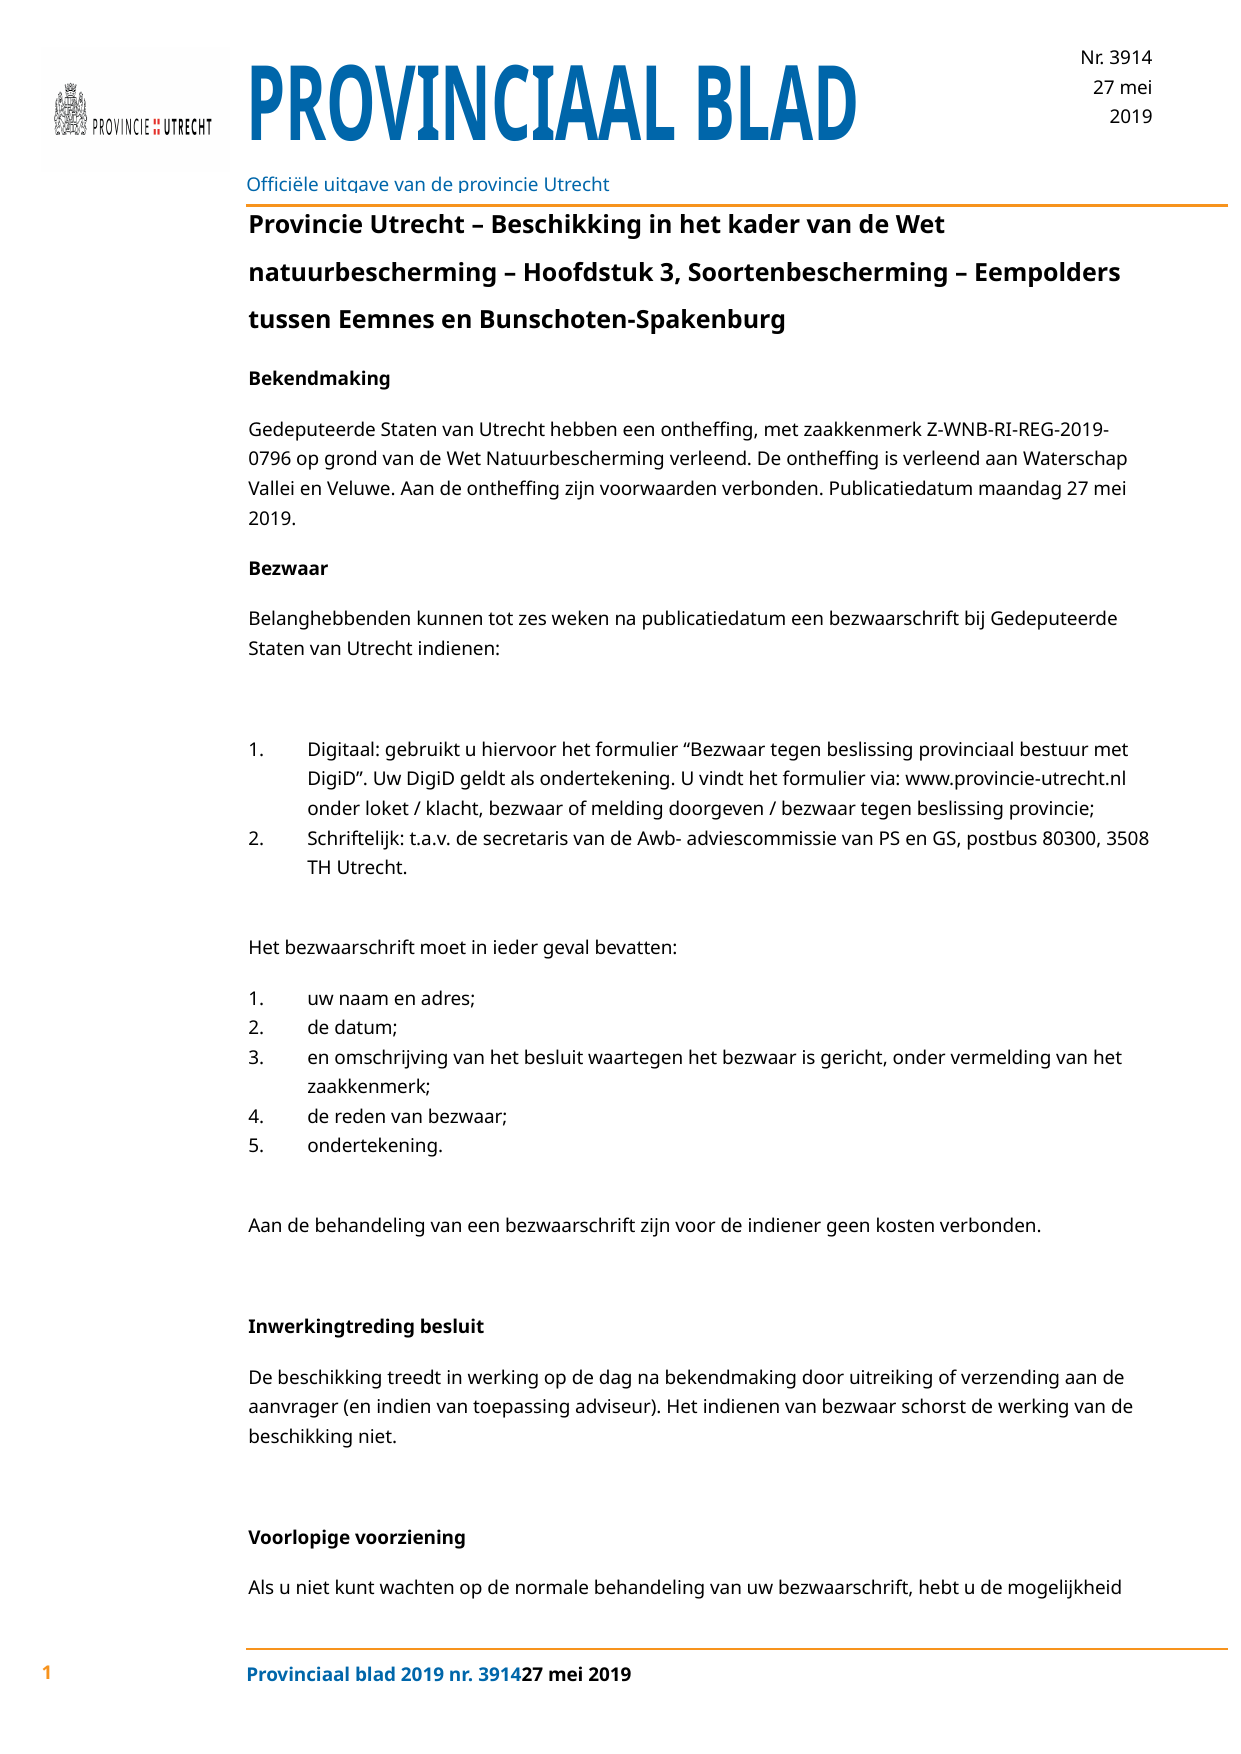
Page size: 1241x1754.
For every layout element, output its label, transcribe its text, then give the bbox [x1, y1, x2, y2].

text Provincie Utrecht – Beschikking in het kader van de Wet natuurbescherming – Hoofdstuk 3, Soortenbescherming – Eempolders tussen Eemnes en Bunschoten-Spakenburg [248, 207, 1152, 336]
text Inwerkingtreding besluit [248, 1313, 1152, 1339]
list en omschrijving van het besluit waartegen het bezwaar is gericht, onder vermelding van het zaakkenmerk; [248, 1044, 1152, 1099]
text Bezwaar [248, 555, 1152, 581]
text Als u niet kunt wachten op de normale behandeling van uw bezwaarschrift, hebt u de mogelijkheid [248, 1574, 1152, 1600]
text Aan de behandeling van een bezwaarschrift zijn voor de indiener geen kosten verbonden. [248, 1213, 1152, 1238]
list Digitaal: gebruikt u hiervoor het formulier “Bezwaar tegen beslissing provinciaal bestuur met DigiD”. Uw DigiD geldt als ondertekening. U vindt het formulier via: www.provincie-utrecht.nl onder loket / klacht, bezwaar of melding doorgeven / bezwaar tegen beslissing provincie; [248, 736, 1152, 821]
list Schriftelijk: t.a.v. de secretaris van de Awb- adviescommissie van PS en GS, postbus 80300, 3508 TH Utrecht. [248, 825, 1152, 880]
text Voorlopige voorziening [248, 1524, 1152, 1549]
text Gedeputeerde Staten van Utrecht hebben een ontheffing, met zaakkenmerk Z-WNB-RI-REG-2019-0796 op grond van de Wet Natuurbescherming verleend. De ontheffing is verleend aan Waterschap Vallei en Veluwe. Aan de ontheffing zijn voorwaarden verbonden. Publicatiedatum maandag 27 mei 2019. [248, 416, 1152, 530]
list ondertekening. [248, 1133, 1152, 1158]
list uw naam en adres; [248, 985, 1152, 1010]
text Het bezwaarschrift moet in ieder geval bevatten: [248, 934, 1152, 960]
text Bekendmaking [248, 366, 1152, 391]
list de reden van bezwaar; [248, 1103, 1152, 1129]
text De beschikking treedt in werking op de dag na bekendmaking door uitreiking of verzending aan de aanvrager (en indien van toepassing adviseur). Het indienen van bezwaar schorst de werking van de beschikking niet. [248, 1364, 1152, 1449]
text Belanghebbenden kunnen tot zes weken na publicatiedatum een bezwaarschrift bij Gedeputeerde Staten van Utrecht indienen: [248, 606, 1152, 661]
list de datum; [248, 1014, 1152, 1040]
picture [41, 47, 231, 172]
